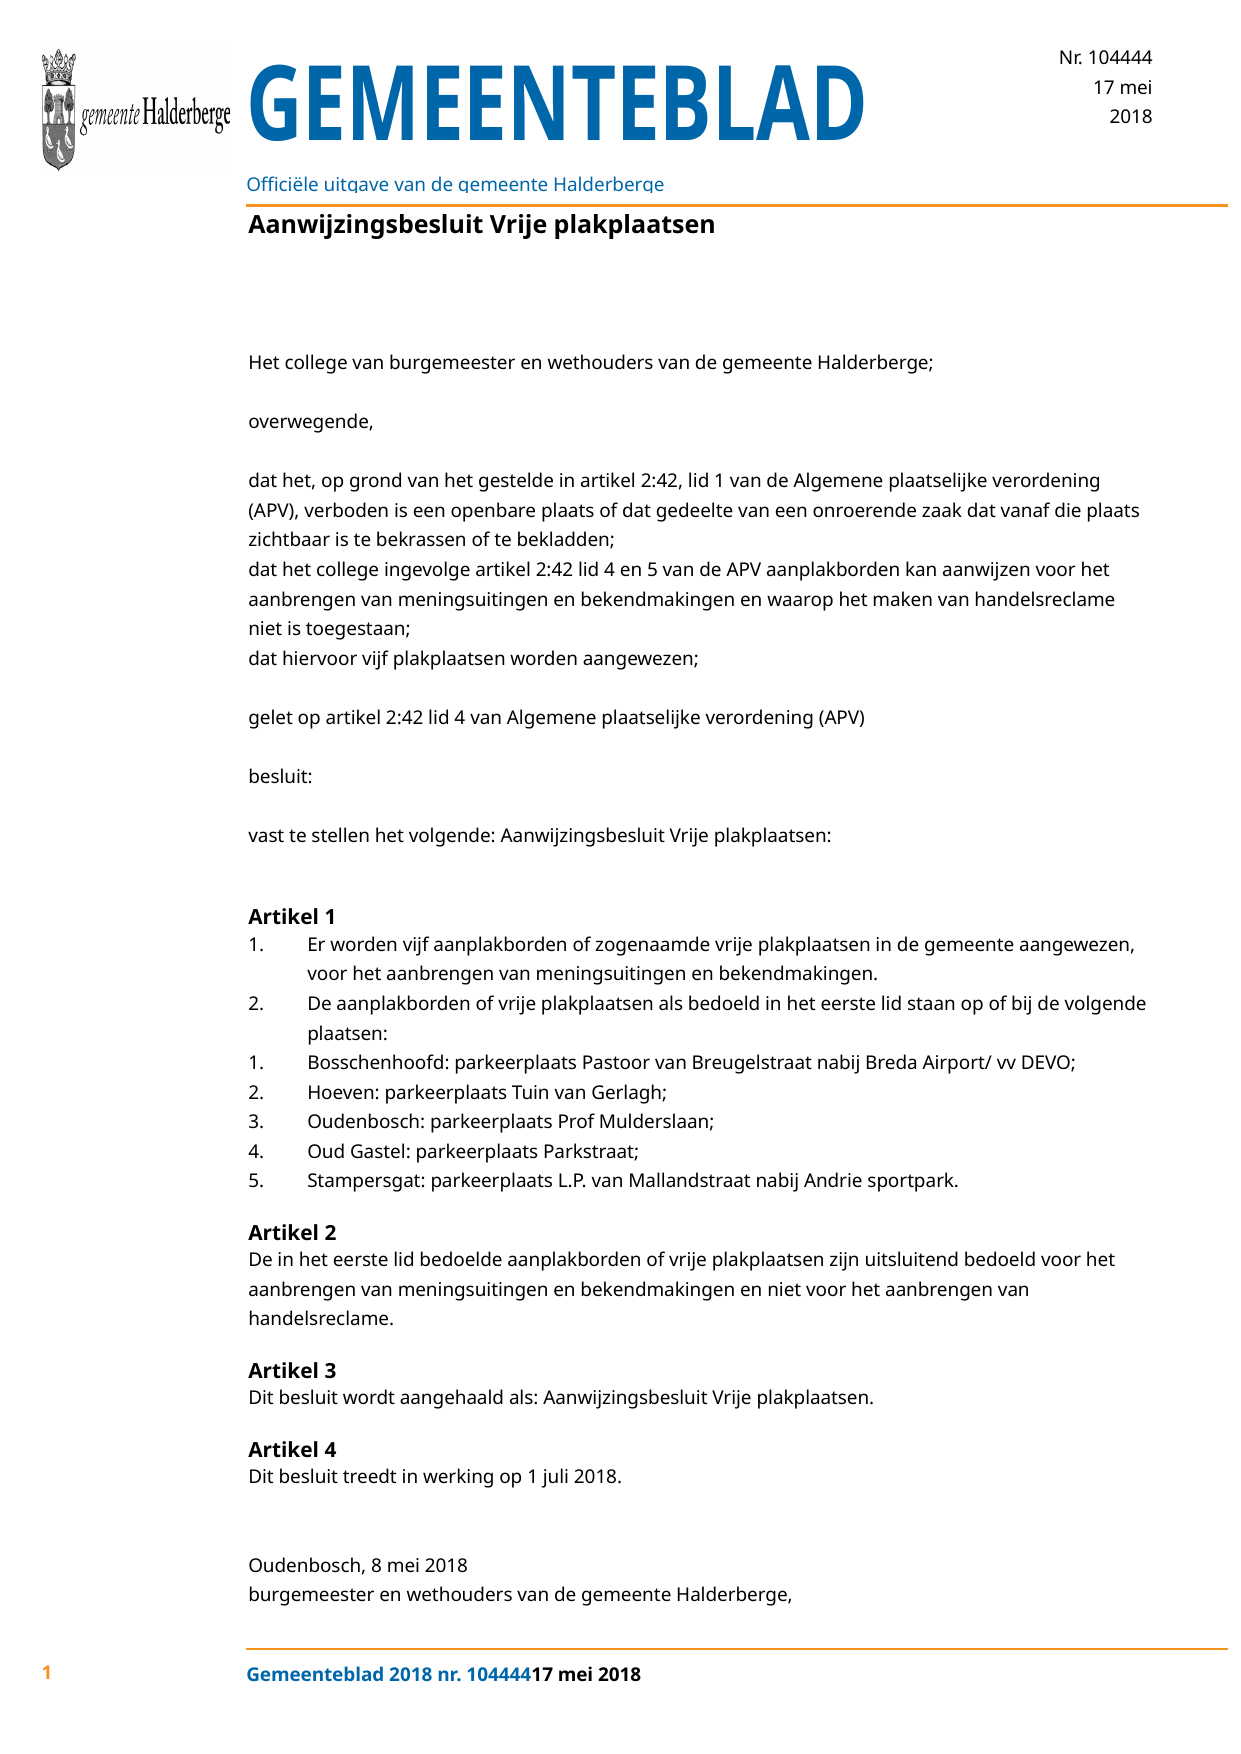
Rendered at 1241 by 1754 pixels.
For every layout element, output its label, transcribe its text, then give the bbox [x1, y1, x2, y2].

list Er worden vijf aanplakborden of zogenaamde vrije plakplaatsen in de gemeente aangewezen, voor het aanbrengen van meningsuitingen en bekendmakingen. [248, 931, 1152, 986]
text gelet op artikel 2:42 lid 4 van Algemene plaatselijke verordening (APV) [248, 704, 1152, 730]
text Artikel 2 [248, 1218, 1152, 1246]
text De in het eerste lid bedoelde aanplakborden of vrije plakplaatsen zijn uitsluitend bedoeld voor het aanbrengen van meningsuitingen en bekendmakingen en niet voor het aanbrengen van handelsreclame. [248, 1246, 1152, 1331]
text burgemeester en wethouders van de gemeente Halderberge, [248, 1582, 1152, 1607]
list Oudenbosch: parkeerplaats Prof Mulderslaan; [248, 1108, 1152, 1134]
text Oudenbosch, 8 mei 2018 [248, 1552, 1152, 1578]
text Dit besluit wordt aangehaald als: Aanwijzingsbesluit Vrije plakplaatsen. [248, 1384, 1152, 1410]
text Artikel 1 [248, 902, 1152, 931]
text Aanwijzingsbesluit Vrije plakplaatsen [248, 207, 1152, 241]
text Artikel 3 [248, 1356, 1152, 1384]
list Hoeven: parkeerplaats Tuin van Gerlagh; [248, 1079, 1152, 1104]
text Dit besluit treedt in werking op 1 juli 2018. [248, 1463, 1152, 1489]
list Stampersgat: parkeerplaats L.P. van Mallandstraat nabij Andrie sportpark. [248, 1168, 1152, 1193]
list Oud Gastel: parkeerplaats Parkstraat; [248, 1138, 1152, 1164]
text Artikel 4 [248, 1435, 1152, 1463]
text dat het college ingevolge artikel 2:42 lid 4 en 5 van de APV aanplakborden kan aanwijzen voor het aanbrengen van meningsuitingen en bekendmakingen en waarop het maken van handelsreclame niet is toegestaan; [248, 556, 1152, 641]
text besluit: [248, 763, 1152, 789]
list De aanplakborden of vrije plakplaatsen als bedoeld in het eerste lid staan op of bij de volgende plaatsen: [248, 990, 1152, 1045]
text overwegende, [248, 408, 1152, 434]
text dat het, op grond van het gestelde in artikel 2:42, lid 1 van de Algemene plaatselijke verordening (APV), verboden is een openbare plaats of dat gedeelte van een onroerende zaak dat vanaf die plaats zichtbaar is te bekrassen of te bekladden; [248, 467, 1152, 552]
list Bosschenhoofd: parkeerplaats Pastoor van Breugelstraat nabij Breda Airport/ vv DEVO; [248, 1049, 1152, 1075]
text vast te stellen het volgende: Aanwijzingsbesluit Vrije plakplaatsen: [248, 822, 1152, 848]
text dat hiervoor vijf plakplaatsen worden aangewezen; [248, 645, 1152, 671]
picture [41, 47, 231, 172]
text Het college van burgemeester en wethouders van de gemeente Halderberge; [248, 349, 1152, 375]
